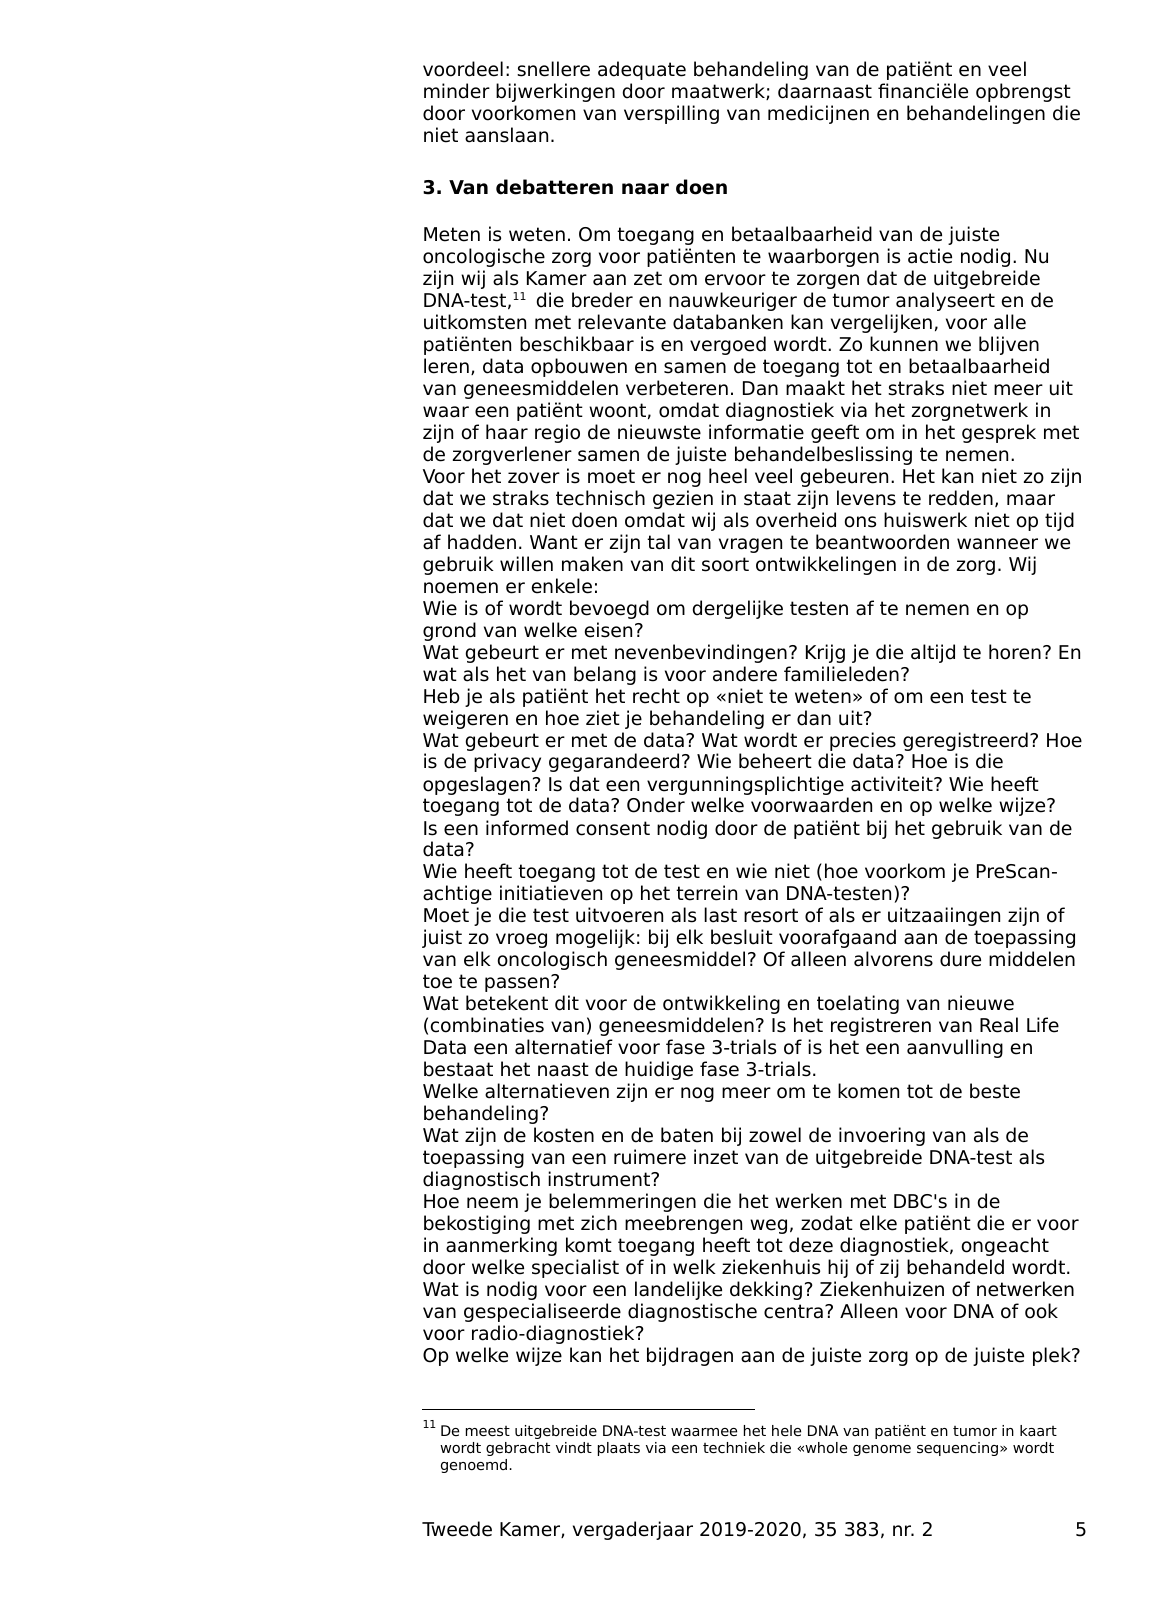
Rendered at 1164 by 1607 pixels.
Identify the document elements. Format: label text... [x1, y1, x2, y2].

text Moet je die test uitvoeren als last resort of als er uitzaaiingen zijn of juist zo vroeg mogelijk: bij elk besluit voorafgaand aan de toepassing van elk oncologisch geneesmiddel? Of alleen alvorens dure middelen toe te passen? [422, 905, 1087, 993]
text Meten is weten. Om toegang en betaalbaarheid van de juiste oncologische zorg voor patiënten te waarborgen is actie nodig. Nu zijn wij als Kamer aan zet om ervoor te zorgen dat de uitgebreide DNA-test, die breder en nauwkeuriger de tumor analyseert en de uitkomsten met relevante databanken kan vergelijken, voor alle patiënten beschikbaar is en vergoed wordt. Zo kunnen we blijven leren, data opbouwen en samen de toegang tot en betaalbaarheid van geneesmiddelen verbeteren. Dan maakt het straks niet meer uit waar een patiënt woont, omdat diagnostiek via het zorgnetwerk in zijn of haar regio de nieuwste informatie geeft om in het gesprek met de zorgverlener samen de juiste behandelbeslissing te nemen. [422, 224, 1087, 466]
text Heb je als patiënt het recht op «niet te weten» of om een test te weigeren en hoe ziet je behandeling er dan uit? [422, 686, 1087, 729]
text voordeel: snellere adequate behandeling van de patiënt en veel minder bijwerkingen door maatwerk; daarnaast financiële opbrengst door voorkomen van verspilling van medicijnen en behandelingen die niet aanslaan. [422, 59, 1087, 147]
subtitle 3. Van debatteren naar doen [422, 177, 1087, 199]
text Wat gebeurt er met nevenbevindingen? Krijg je die altijd te horen? En wat als het van belang is voor andere familieleden? [422, 642, 1087, 686]
text Voor het zover is moet er nog heel veel gebeuren. Het kan niet zo zijn dat we straks technisch gezien in staat zijn levens te redden, maar dat we dat niet doen omdat wij als overheid ons huiswerk niet op tijd af hadden. Want er zijn tal van vragen te beantwoorden wanneer we gebruik willen maken van dit soort ontwikkelingen in de zorg. Wij noemen er enkele: [422, 466, 1087, 598]
text De meest uitgebreide DNA-test waarmee het hele DNA van patiënt en tumor in kaart wordt gebracht vindt plaats via een techniek die «whole genome sequencing» wordt genoemd. [422, 1418, 1087, 1474]
text Wat zijn de kosten en de baten bij zowel de invoering van als de toepassing van een ruimere inzet van de uitgebreide DNA-test als diagnostisch instrument? [422, 1125, 1087, 1191]
text Wat gebeurt er met de data? Wat wordt er precies geregistreerd? Hoe is de privacy gegarandeerd? Wie beheert die data? Hoe is die opgeslagen? Is dat een vergunningsplichtige activiteit? Wie heeft toegang tot de data? Onder welke voorwaarden en op welke wijze? [422, 729, 1087, 817]
text Welke alternatieven zijn er nog meer om te komen tot de beste behandeling? [422, 1081, 1087, 1125]
text Op welke wijze kan het bijdragen aan de juiste zorg op de juiste plek? [422, 1345, 1087, 1367]
text Wie is of wordt bevoegd om dergelijke testen af te nemen en op grond van welke eisen? [422, 598, 1087, 642]
text Wat is nodig voor een landelijke dekking? Ziekenhuizen of netwerken van gespecialiseerde diagnostische centra? Alleen voor DNA of ook voor radio-diagnostiek? [422, 1279, 1087, 1345]
text Hoe neem je belemmeringen die het werken met DBC's in de bekostiging met zich meebrengen weg, zodat elke patiënt die er voor in aanmerking komt toegang heeft tot deze diagnostiek, ongeacht door welke specialist of in welk ziekenhuis hij of zij behandeld wordt. [422, 1191, 1087, 1279]
text Is een informed consent nodig door de patiënt bij het gebruik van de data? [422, 817, 1087, 861]
text Wat betekent dit voor de ontwikkeling en toelating van nieuwe (combinaties van) geneesmiddelen? Is het registreren van Real Life Data een alternatief voor fase 3-trials of is het een aanvulling en bestaat het naast de huidige fase 3-trials. [422, 993, 1087, 1081]
text Wie heeft toegang tot de test en wie niet (hoe voorkom je PreScan-achtige initiatieven op het terrein van DNA-testen)? [422, 861, 1087, 905]
